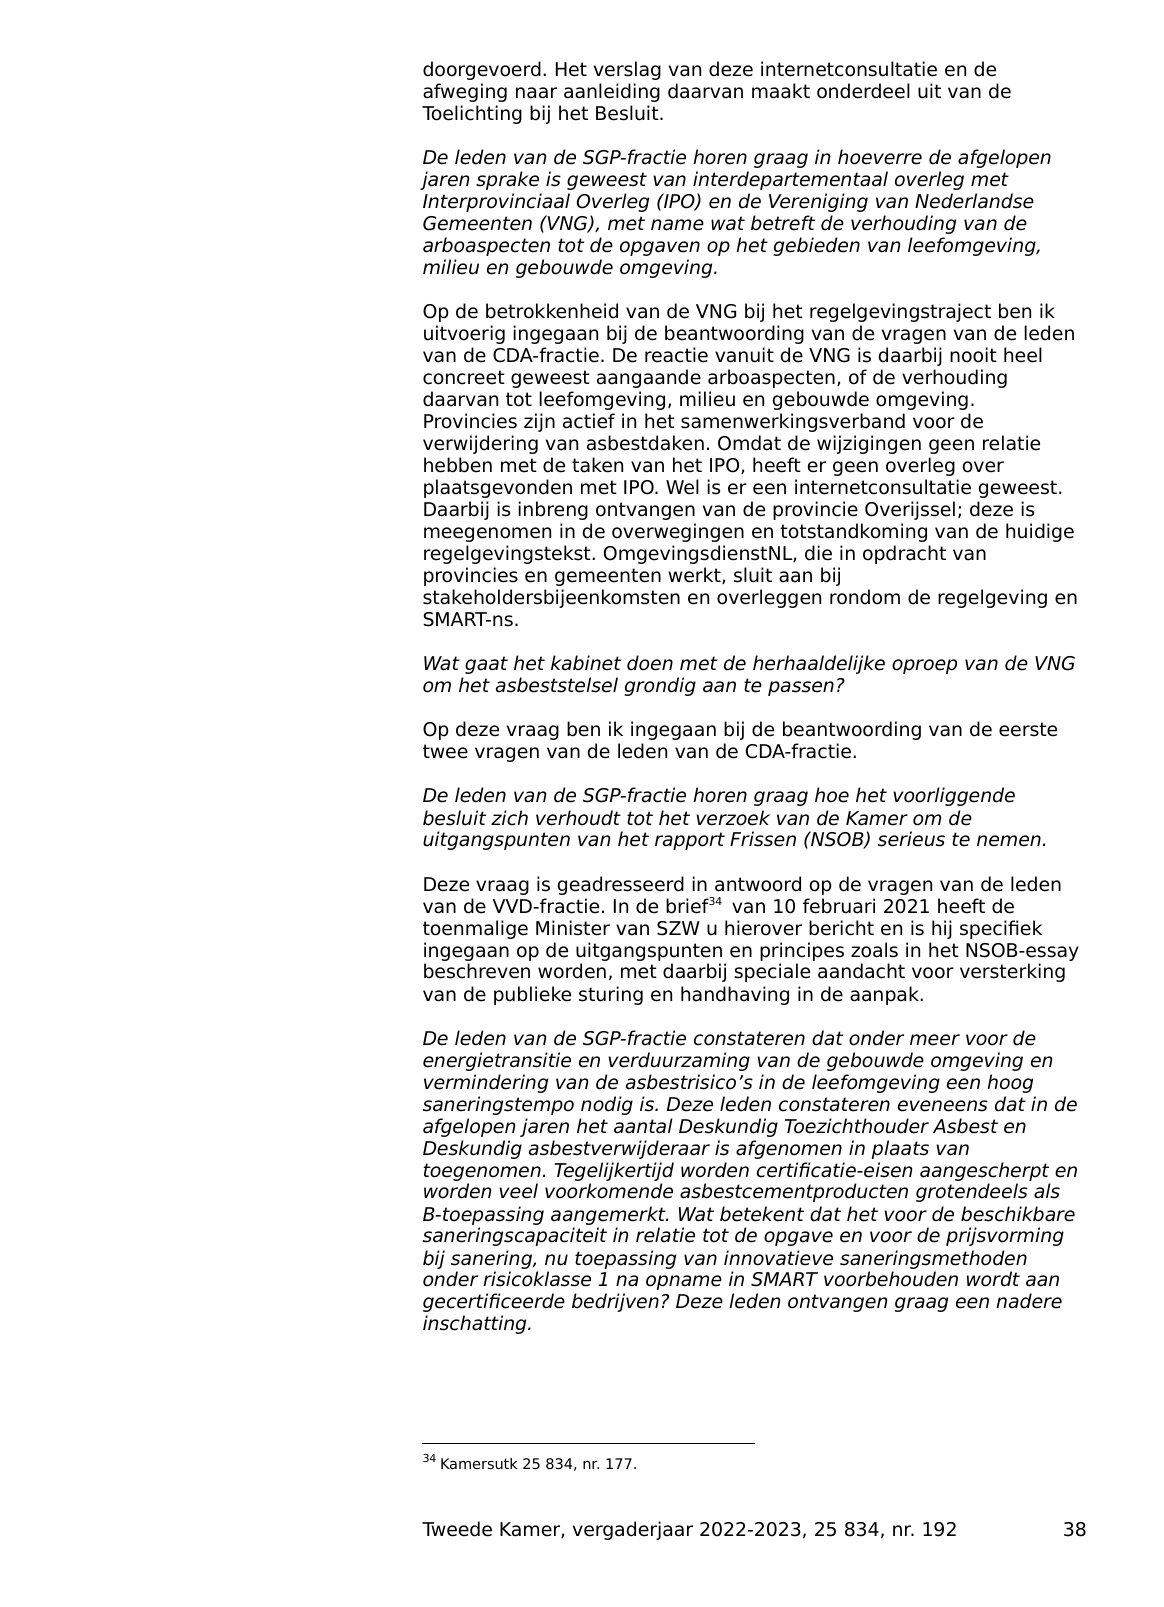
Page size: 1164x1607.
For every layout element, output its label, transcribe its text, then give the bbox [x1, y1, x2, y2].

text De leden van de SGP-fractie horen graag hoe het voorliggende besluit zich verhoudt tot het verzoek van de Kamer om de uitgangspunten van het rapport Frissen (NSOB) serieus te nemen. [422, 785, 1087, 851]
text De leden van de SGP-fractie horen graag in hoeverre de afgelopen jaren sprake is geweest van interdepartementaal overleg met Interprovinciaal Overleg (IPO) en de Vereniging van Nederlandse Gemeenten (VNG), met name wat betreft de verhouding van de arboaspecten tot de opgaven op het gebieden van leefomgeving, milieu en gebouwde omgeving. [422, 147, 1087, 279]
text Deze vraag is geadresseerd in antwoord op de vragen van de leden van de VVD-fractie. In de brief van 10 februari 2021 heeft de toenmalige Minister van SZW u hierover bericht en is hij specifiek ingegaan op de uitgangspunten en principes zoals in het NSOB-essay beschreven worden, met daarbij speciale aandacht voor versterking van de publieke sturing en handhaving in de aanpak. [422, 873, 1087, 1005]
text Kamersutk 25 834, nr. 177. [422, 1452, 1087, 1474]
text Provincies zijn actief in het samenwerkingsverband voor de verwijdering van asbestdaken. Omdat de wijzigingen geen relatie hebben met de taken van het IPO, heeft er geen overleg over plaatsgevonden met IPO. Wel is er een internetconsultatie geweest. Daarbij is inbreng ontvangen van de provincie Overijssel; deze is meegenomen in de overwegingen en totstandkoming van de huidige regelgevingstekst. OmgevingsdienstNL, die in opdracht van provincies en gemeenten werkt, sluit aan bij stakeholdersbijeenkomsten en overleggen rondom de regelgeving en SMART-ns. [422, 411, 1087, 631]
text De leden van de SGP-fractie constateren dat onder meer voor de energietransitie en verduurzaming van de gebouwde omgeving en vermindering van de asbestrisico’s in de leefomgeving een hoog saneringstempo nodig is. Deze leden constateren eveneens dat in de afgelopen jaren het aantal Deskundig Toezichthouder Asbest en Deskundig asbestverwijderaar is afgenomen in plaats van toegenomen. Tegelijkertijd worden certificatie-eisen aangescherpt en worden veel voorkomende asbestcementproducten grotendeels als B-toepassing aangemerkt. Wat betekent dat het voor de beschikbare saneringscapaciteit in relatie tot de opgave en voor de prijsvorming bij sanering, nu toepassing van innovatieve saneringsmethoden onder risicoklasse 1 na opname in SMART voorbehouden wordt aan gecertificeerde bedrijven? Deze leden ontvangen graag een nadere inschatting. [422, 1028, 1087, 1335]
text doorgevoerd. Het verslag van deze internetconsultatie en de afweging naar aanleiding daarvan maakt onderdeel uit van de Toelichting bij het Besluit. [422, 59, 1087, 125]
text Op deze vraag ben ik ingegaan bij de beantwoording van de eerste twee vragen van de leden van de CDA-fractie. [422, 719, 1087, 763]
text Op de betrokkenheid van de VNG bij het regelgevingstraject ben ik uitvoerig ingegaan bij de beantwoording van de vragen van de leden van de CDA-fractie. De reactie vanuit de VNG is daarbij nooit heel concreet geweest aangaande arboaspecten, of de verhouding daarvan tot leefomgeving, milieu en gebouwde omgeving. [422, 301, 1087, 411]
text Wat gaat het kabinet doen met de herhaaldelijke oproep van de VNG om het asbeststelsel grondig aan te passen? [422, 653, 1087, 697]
